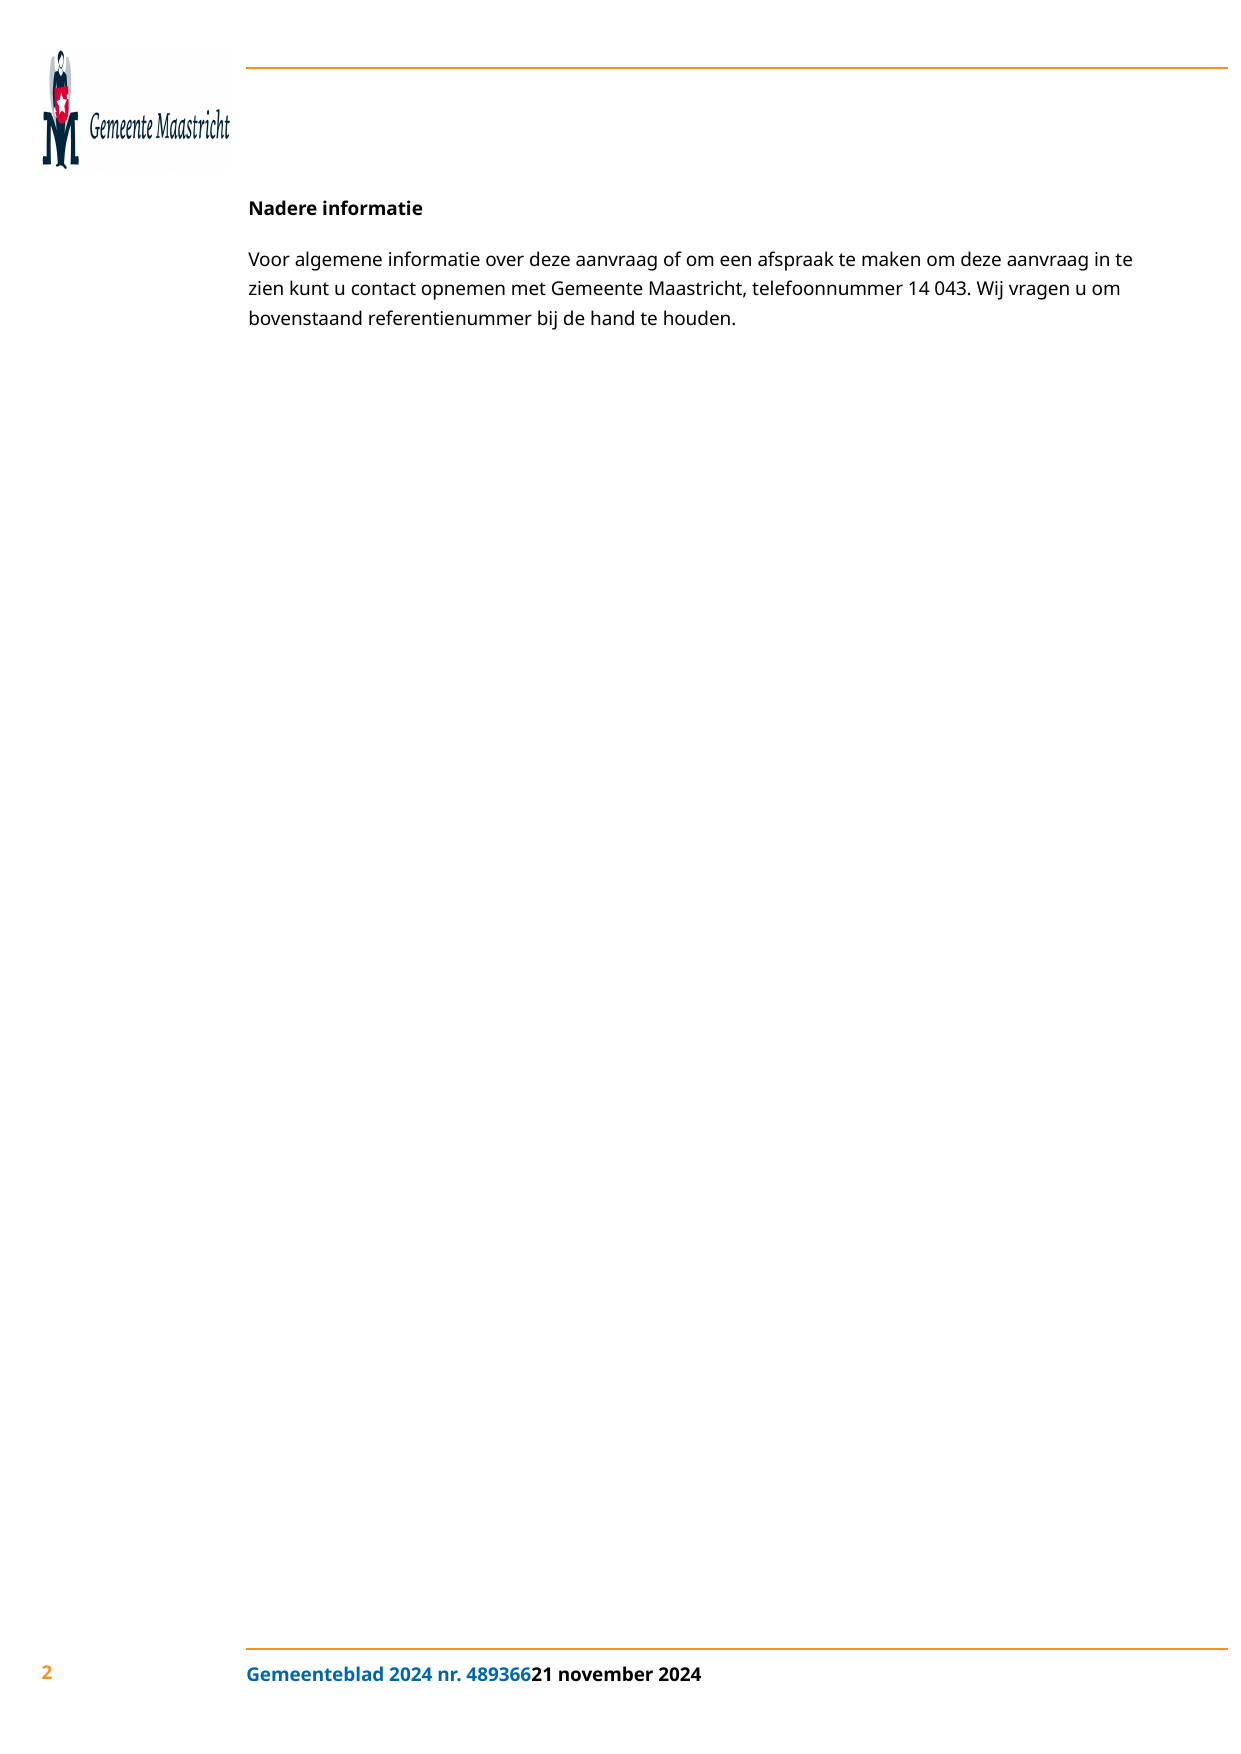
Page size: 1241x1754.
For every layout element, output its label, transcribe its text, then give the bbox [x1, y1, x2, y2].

text Nadere informatie [248, 196, 1152, 221]
picture [41, 47, 231, 172]
text Voor algemene informatie over deze aanvraag of om een afspraak te maken om deze aanvraag in te zien kunt u contact opnemen met Gemeente Maastricht, telefoonnummer 14 043. Wij vragen u om bovenstaand referentienummer bij de hand te houden. [248, 246, 1152, 331]
